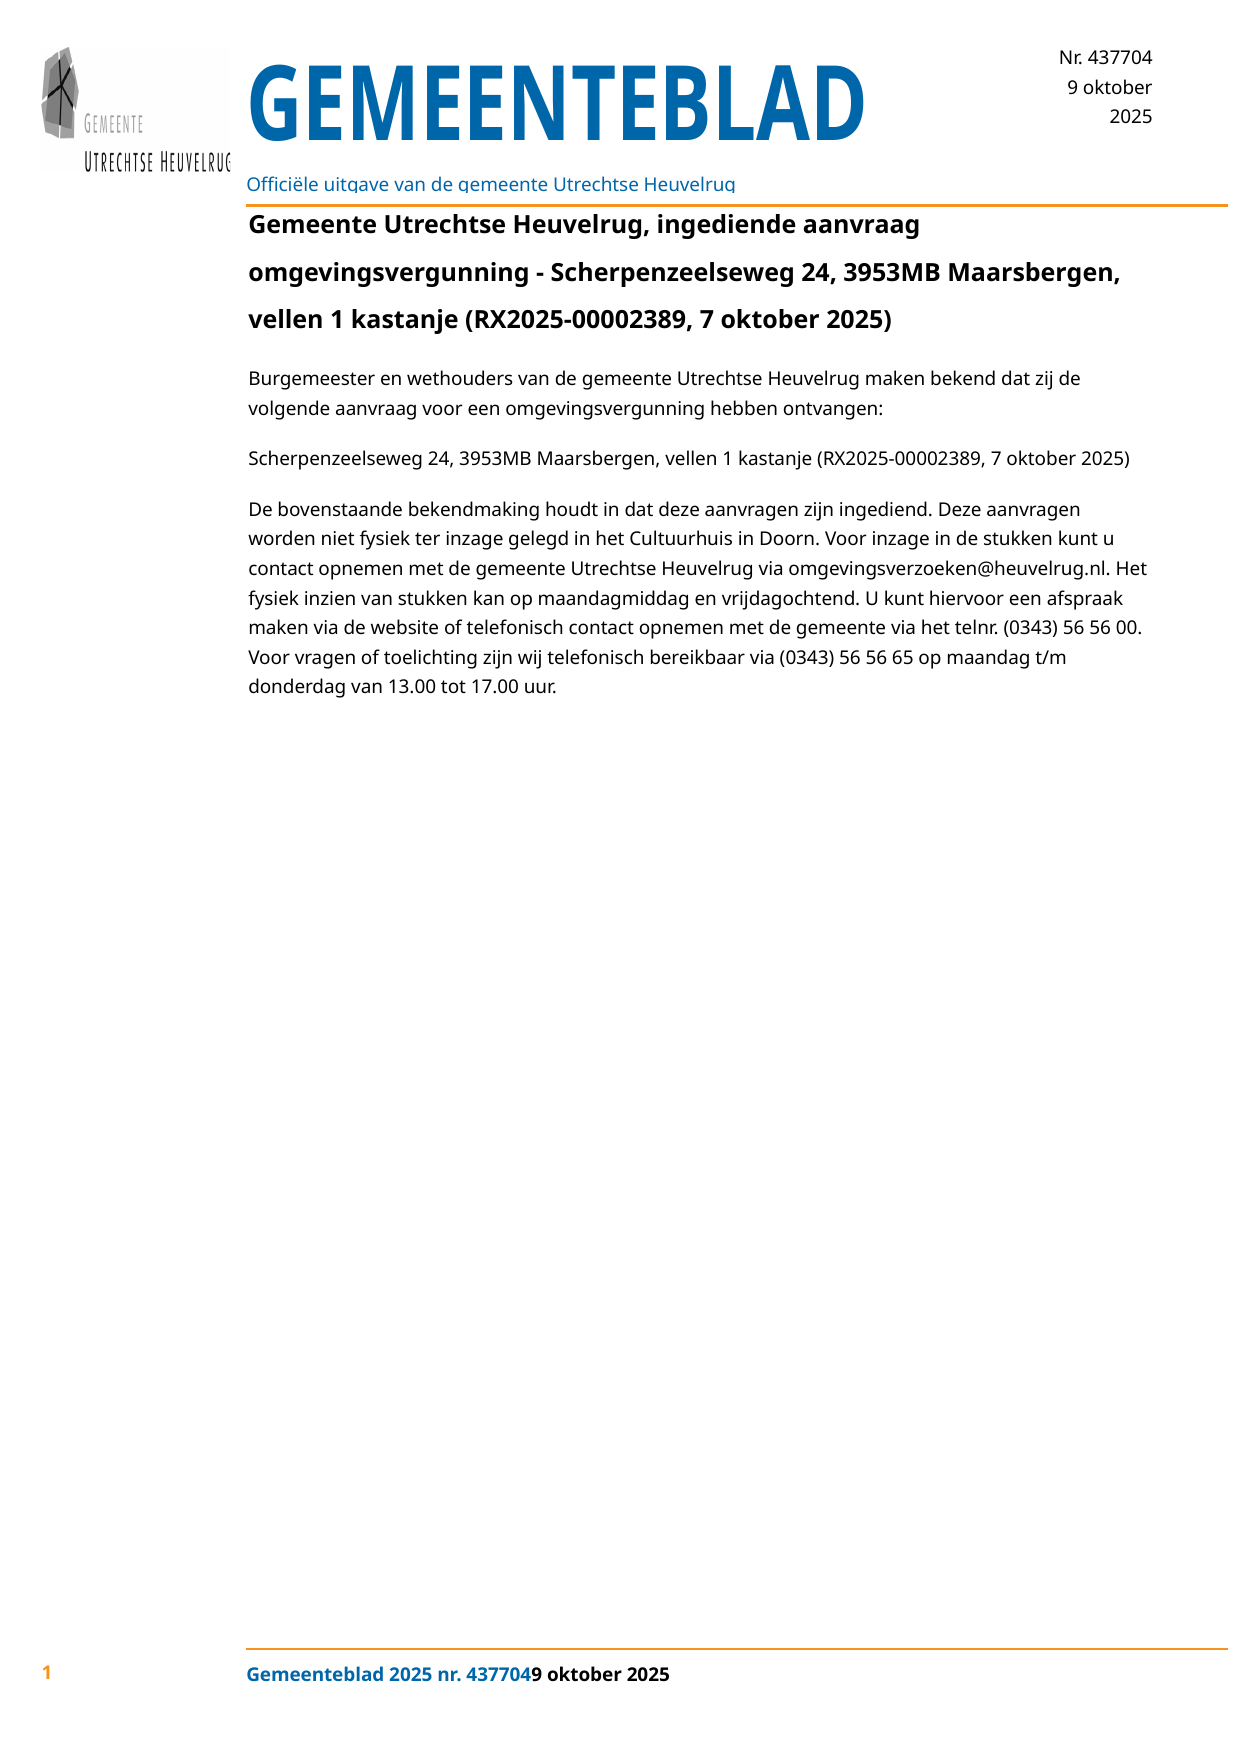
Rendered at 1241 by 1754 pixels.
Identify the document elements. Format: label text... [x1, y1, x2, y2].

picture [41, 47, 231, 172]
text Gemeente Utrechtse Heuvelrug, ingediende aanvraag omgevingsvergunning - Scherpenzeelseweg 24, 3953MB Maarsbergen, vellen 1 kastanje (RX2025-00002389, 7 oktober 2025) [248, 207, 1152, 336]
text De bovenstaande bekendmaking houdt in dat deze aanvragen zijn ingediend. Deze aanvragen worden niet fysiek ter inzage gelegd in het Cultuurhuis in Doorn. Voor inzage in de stukken kunt u contact opnemen met de gemeente Utrechtse Heuvelrug via omgevingsverzoeken@heuvelrug.nl. Het fysiek inzien van stukken kan op maandagmiddag en vrijdagochtend. U kunt hiervoor een afspraak maken via de website of telefonisch contact opnemen met de gemeente via het telnr. (0343) 56 56 00. Voor vragen of toelichting zijn wij telefonisch bereikbaar via (0343) 56 56 65 op maandag t/m donderdag van 13.00 tot 17.00 uur. [248, 496, 1152, 699]
text Scherpenzeelseweg 24, 3953MB Maarsbergen, vellen 1 kastanje (RX2025-00002389, 7 oktober 2025) [248, 446, 1152, 471]
text Burgemeester en wethouders van de gemeente Utrechtse Heuvelrug maken bekend dat zij de volgende aanvraag voor een omgevingsvergunning hebben ontvangen: [248, 366, 1152, 421]
